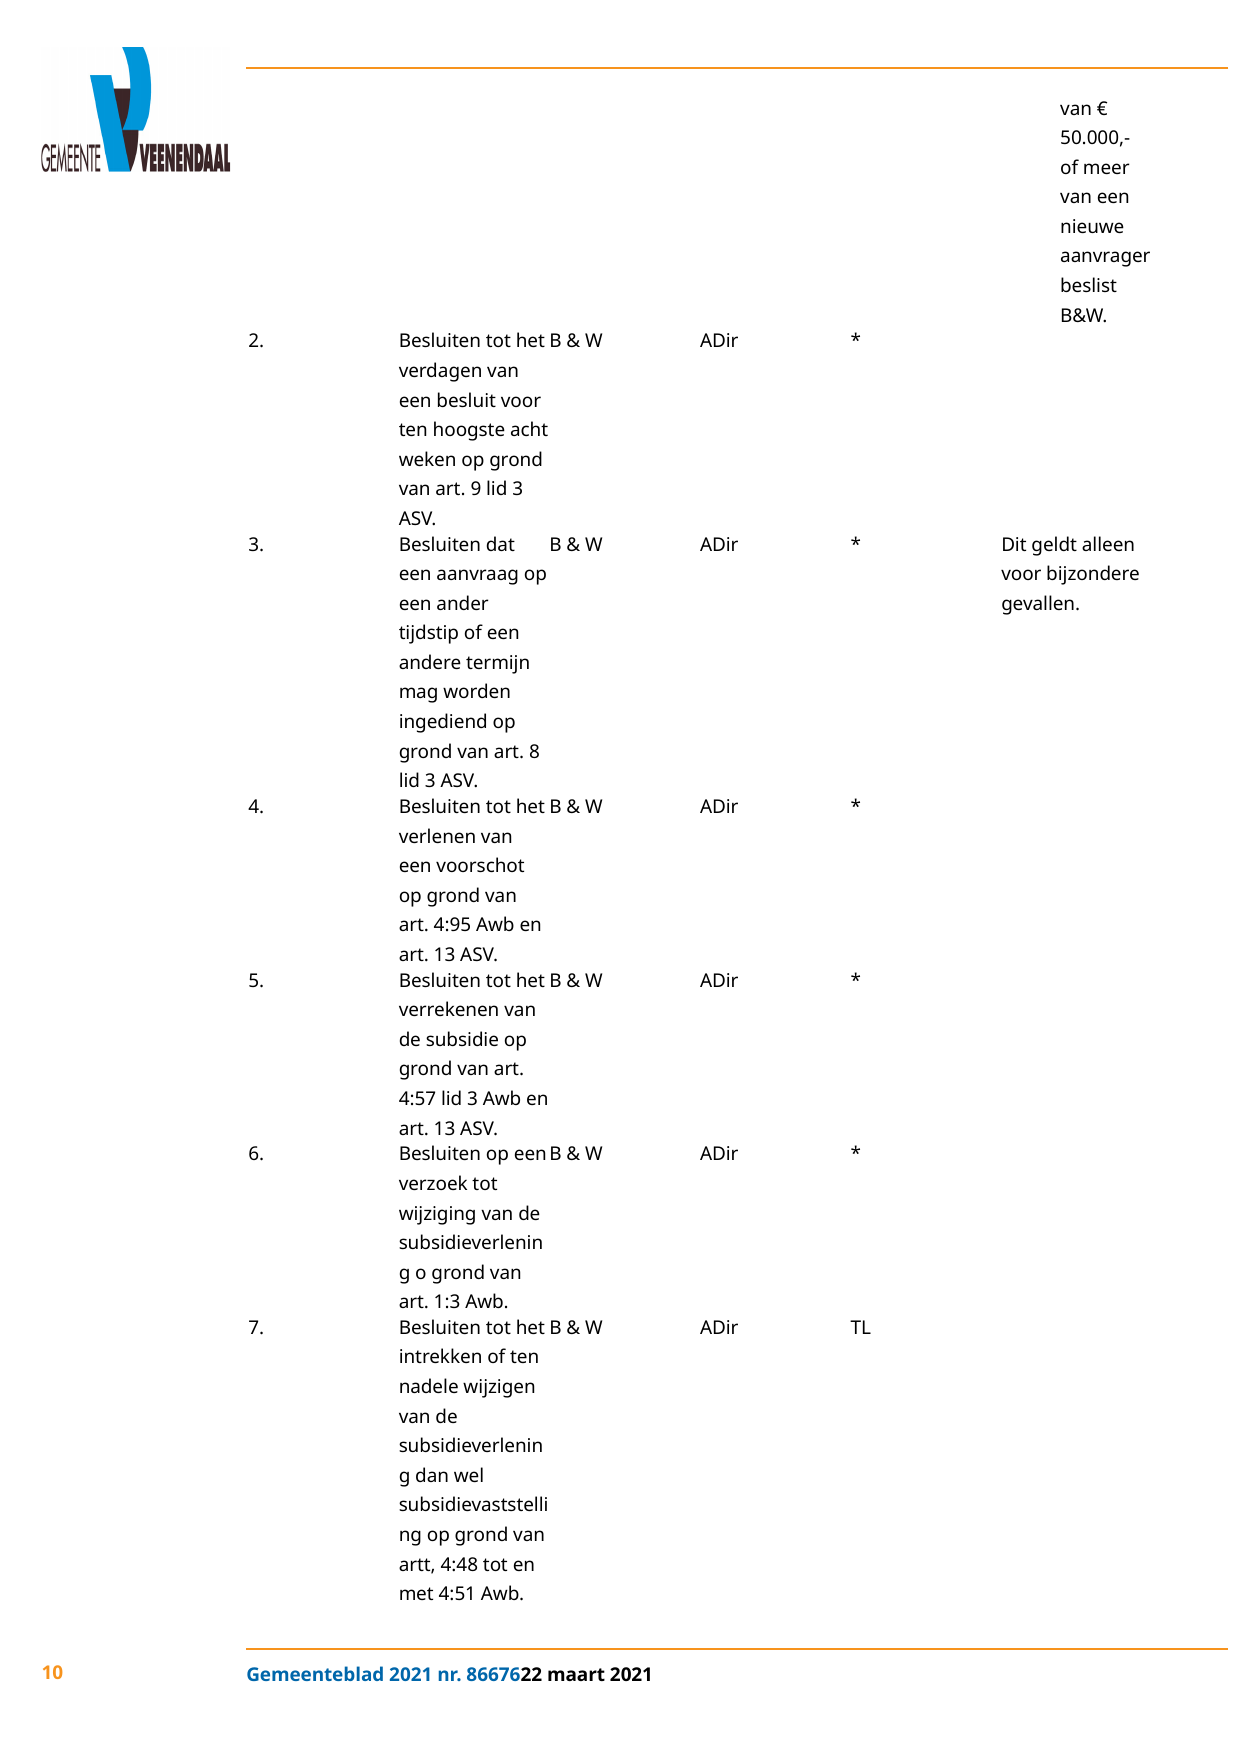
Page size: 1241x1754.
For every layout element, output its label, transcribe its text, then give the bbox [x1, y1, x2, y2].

table_cell [1001, 328, 1152, 531]
table_cell Besluiten tot het verdagen van een besluit voor ten hoogste acht weken op grond van art. 9 lid 3 ASV. [399, 328, 549, 531]
table_cell [549, 95, 700, 328]
table_cell [1001, 967, 1152, 1141]
table_cell [248, 531, 398, 793]
picture [41, 47, 130, 172]
table_cell * [850, 328, 1001, 531]
table_cell [248, 1314, 398, 1606]
table_cell TL [850, 1314, 1001, 1606]
table_cell * [850, 967, 1001, 1141]
table_cell [1001, 793, 1152, 967]
table_cell ADir [700, 967, 850, 1141]
table_cell [248, 967, 398, 1141]
table_cell [248, 95, 398, 328]
table_cell * [850, 793, 1001, 967]
table_cell ADir [700, 531, 850, 793]
picture [123, 47, 231, 172]
table_cell B & W [549, 1314, 700, 1606]
table_cell Besluiten tot het verlenen van een voorschot op grond van art. 4:95 Awb en art. 13 ASV. [399, 793, 549, 967]
table_cell van € 50.000,- of meer van een nieuwe aanvrager beslist B&W. [1001, 95, 1152, 328]
table_cell [399, 95, 549, 328]
table_cell [850, 95, 1001, 328]
table_cell [248, 1141, 398, 1314]
table_cell B & W [549, 531, 700, 793]
table_cell B & W [549, 967, 700, 1141]
table_cell * [850, 1141, 1001, 1314]
table_cell * [850, 531, 1001, 793]
table_cell Besluiten tot het verrekenen van de subsidie op grond van art. 4:57 lid 3 Awb en art. 13 ASV. [399, 967, 549, 1141]
table_cell [248, 328, 398, 531]
table_cell ADir [700, 1314, 850, 1606]
table_cell [1001, 1314, 1152, 1606]
table_cell Besluiten tot het intrekken of ten nadele wijzigen van de subsidieverlening dan wel subsidievaststelling op grond van artt, 4:48 tot en met 4:51 Awb. [399, 1314, 549, 1606]
table_cell [248, 793, 398, 967]
table_cell ADir [700, 328, 850, 531]
table_cell [1001, 1141, 1152, 1314]
table_cell [700, 95, 850, 328]
table_cell ADir [700, 793, 850, 967]
table_cell Dit geldt alleen voor bijzondere gevallen. [1001, 531, 1152, 793]
table_cell Besluiten op een verzoek tot wijziging van de subsidieverlening o grond van art. 1:3 Awb. [399, 1141, 549, 1314]
table_cell Besluiten dat een aanvraag op een ander tijdstip of een andere termijn mag worden ingediend op grond van art. 8 lid 3 ASV. [399, 531, 549, 793]
table_cell ADir [700, 1141, 850, 1314]
table_cell B & W [549, 1141, 700, 1314]
table_cell B & W [549, 793, 700, 967]
table_cell B & W [549, 328, 700, 531]
